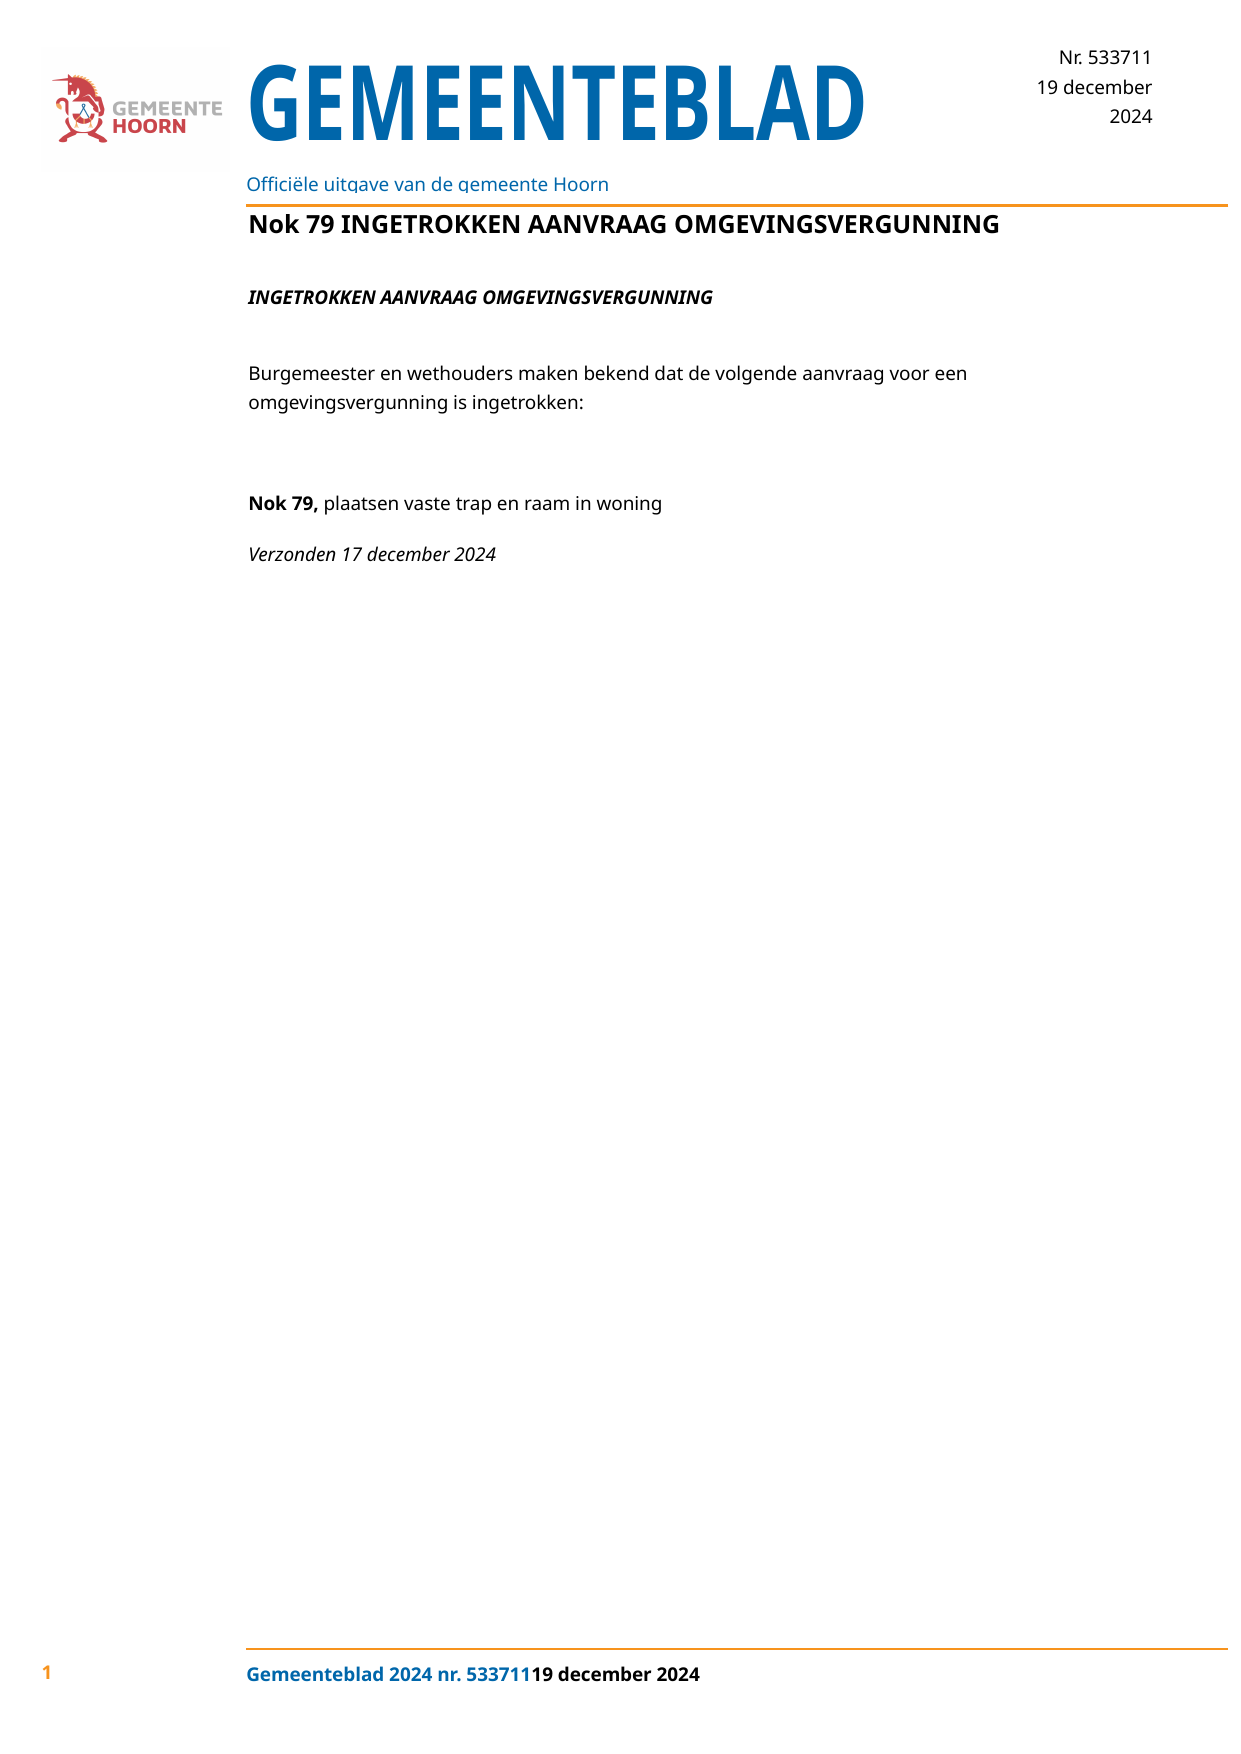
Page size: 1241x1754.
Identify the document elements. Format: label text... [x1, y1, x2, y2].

text Verzonden 17 december 2024 [248, 541, 1152, 567]
text Nok 79 INGETROKKEN AANVRAAG OMGEVINGSVERGUNNING [248, 207, 1152, 241]
text INGETROKKEN AANVRAAG OMGEVINGSVERGUNNING [248, 284, 1152, 309]
picture [41, 47, 231, 172]
text Burgemeester en wethouders maken bekend dat de volgende aanvraag voor een omgevingsvergunning is ingetrokken: [248, 360, 1152, 415]
text Nok 79, plaatsen vaste trap en raam in woning [248, 490, 1152, 516]
